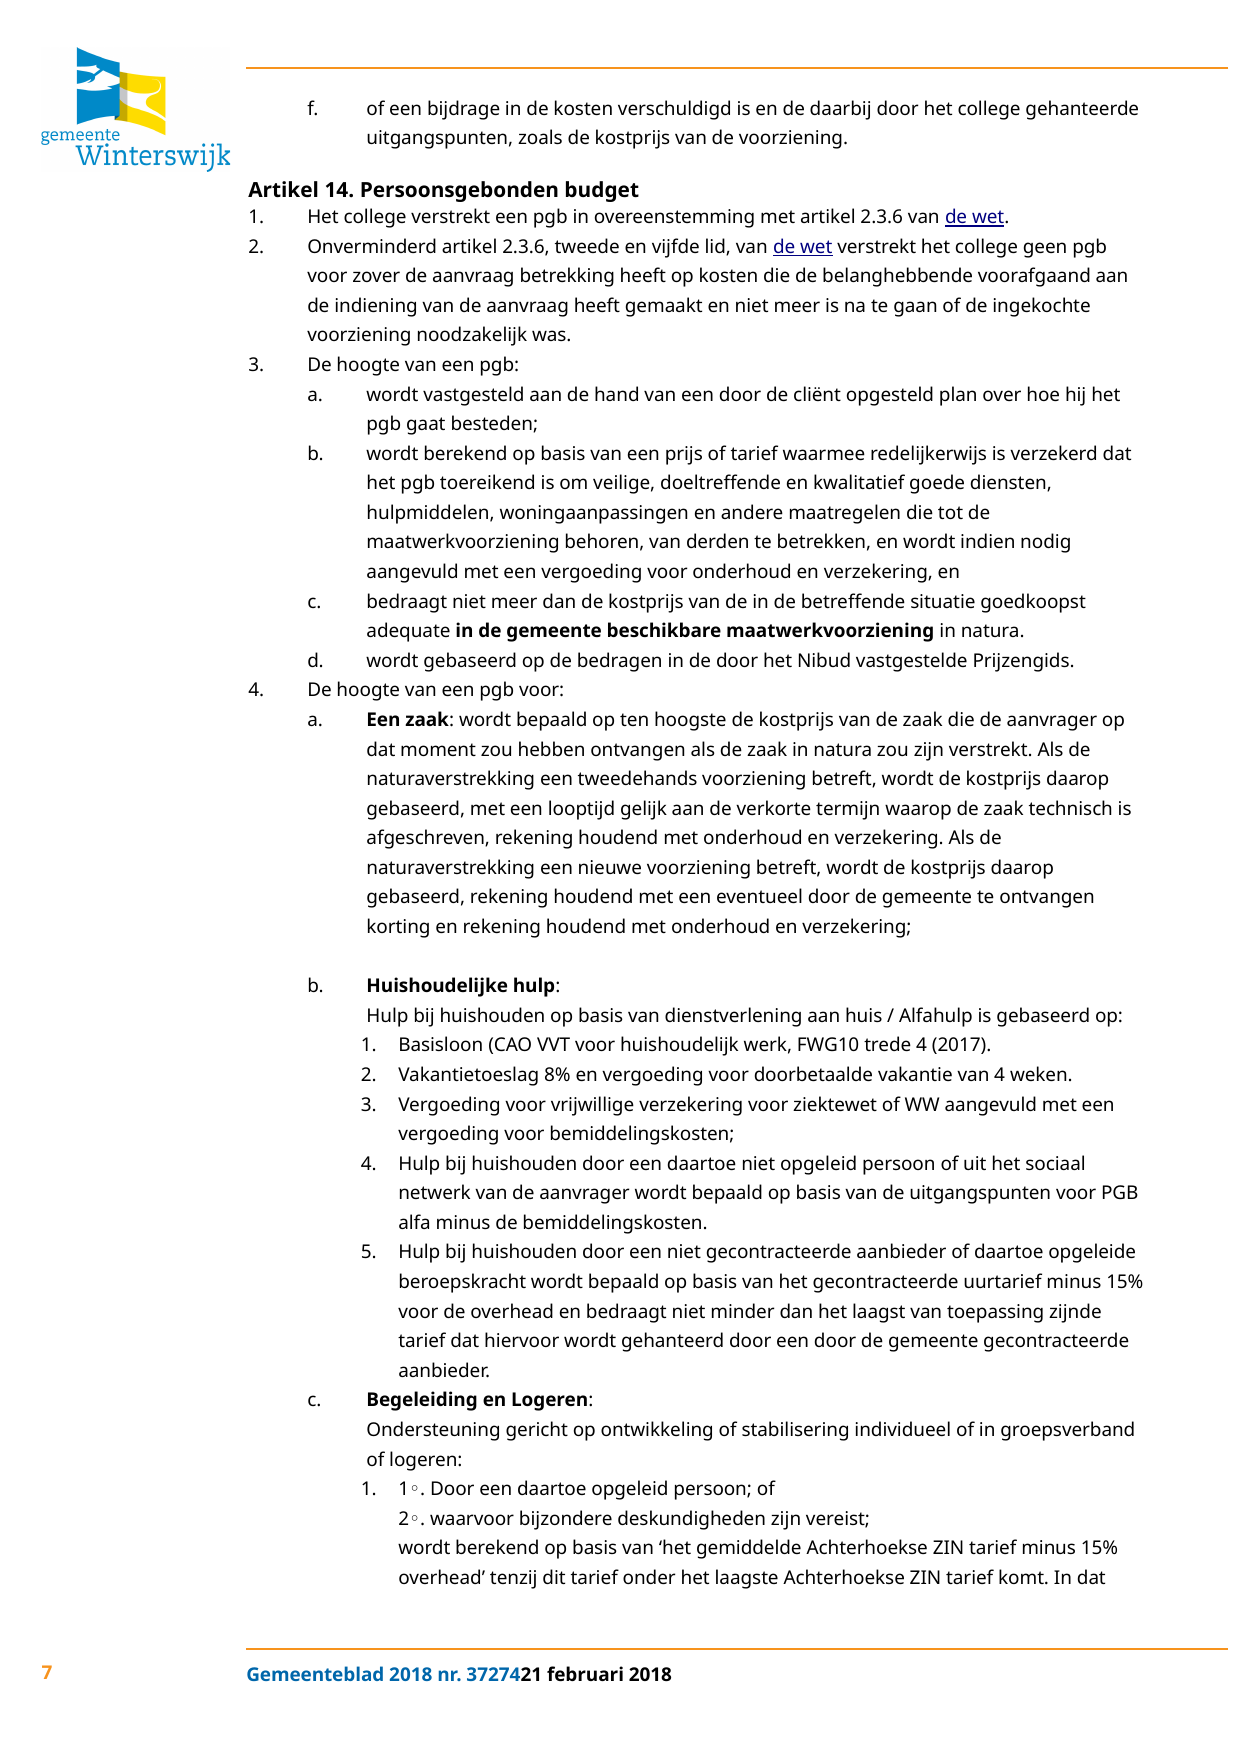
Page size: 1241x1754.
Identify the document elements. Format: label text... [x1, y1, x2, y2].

list wordt berekend op basis van ‘het gemiddelde Achterhoekse ZIN tarief minus 15% overhead’ tenzij dit tarief onder het laagste Achterhoekse ZIN tarief komt. In dat [361, 1534, 1152, 1590]
list wordt gebaseerd op de bedragen in de door het Nibud vastgestelde Prijzengids. [307, 647, 1152, 673]
list Hulp bij huishouden door een niet gecontracteerde aanbieder of daartoe opgeleide beroepskracht wordt bepaald op basis van het gecontracteerde uurtarief minus 15% voor de overhead en bedraagt niet minder dan het laagst van toepassing zijnde tarief dat hiervoor wordt gehanteerd door een door de gemeente gecontracteerde aanbieder. [361, 1239, 1152, 1383]
list De hoogte van een pgb voor: [248, 677, 1152, 702]
picture [225, 153, 231, 162]
list Huishoudelijke hulp: [307, 972, 1152, 998]
list Het college verstrekt een pgb in overeenstemming met artikel 2.3.6 van de wet. [248, 203, 1152, 229]
list Hulp bij huishouden door een daartoe niet opgeleid persoon of uit het sociaal netwerk van de aanvrager wordt bepaald op basis van de uitgangspunten voor PGB alfa minus de bemiddelingskosten. [361, 1150, 1152, 1235]
list bedraagt niet meer dan de kostprijs van de in de betreffende situatie goedkoopst adequate in de gemeente beschikbare maatwerkvoorziening in natura. [307, 588, 1152, 643]
picture [41, 47, 231, 172]
list Hulp bij huishouden op basis van dienstverlening aan huis / Alfahulp is gebaseerd op: [307, 1002, 1152, 1028]
list of een bijdrage in de kosten verschuldigd is en de daarbij door het college gehanteerde uitgangspunten, zoals de kostprijs van de voorziening. [307, 95, 1152, 150]
text Artikel 14. Persoonsgebonden budget [248, 175, 1152, 203]
list Ondersteuning gericht op ontwikkeling of stabilisering individueel of in groepsverband of logeren: [307, 1416, 1152, 1471]
list 1◦. Door een daartoe opgeleid persoon; of [361, 1475, 1152, 1501]
list Vakantietoeslag 8% en vergoeding voor doorbetaalde vakantie van 4 weken. [361, 1061, 1152, 1087]
list Onverminderd artikel 2.3.6, tweede en vijfde lid, van de wet verstrekt het college geen pgb voor zover de aanvraag betrekking heeft op kosten die de belanghebbende voorafgaand aan de indiening van de aanvraag heeft gemaakt en niet meer is na te gaan of de ingekochte voorziening noodzakelijk was. [248, 233, 1152, 347]
list Begeleiding en Logeren: [307, 1387, 1152, 1412]
list 2◦. waarvoor bijzondere deskundigheden zijn vereist; [361, 1505, 1152, 1531]
list Vergoeding voor vrijwillige verzekering voor ziektewet of WW aangevuld met een vergoeding voor bemiddelingskosten; [361, 1091, 1152, 1146]
list wordt berekend op basis van een prijs of tarief waarmee redelijkerwijs is verzekerd dat het pgb toereikend is om veilige, doeltreffende en kwalitatief goede diensten, hulpmiddelen, woningaanpassingen en andere maatregelen die tot de maatwerkvoorziening behoren, van derden te betrekken, en wordt indien nodig aangevuld met een vergoeding voor onderhoud en verzekering, en [307, 440, 1152, 584]
list Een zaak: wordt bepaald op ten hoogste de kostprijs van de zaak die de aanvrager op dat moment zou hebben ontvangen als de zaak in natura zou zijn verstrekt. Als de naturaverstrekking een tweedehands voorziening betreft, wordt de kostprijs daarop gebaseerd, met een looptijd gelijk aan de verkorte termijn waarop de zaak technisch is afgeschreven, rekening houdend met onderhoud en verzekering. Als de naturaverstrekking een nieuwe voorziening betreft, wordt de kostprijs daarop gebaseerd, rekening houdend met een eventueel door de gemeente te ontvangen korting en rekening houdend met onderhoud en verzekering; [307, 706, 1152, 939]
list Basisloon (CAO VVT voor huishoudelijk werk, FWG10 trede 4 (2017). [361, 1032, 1152, 1057]
list wordt vastgesteld aan de hand van een door de cliënt opgesteld plan over hoe hij het pgb gaat besteden; [307, 381, 1152, 436]
list De hoogte van een pgb: [248, 351, 1152, 377]
